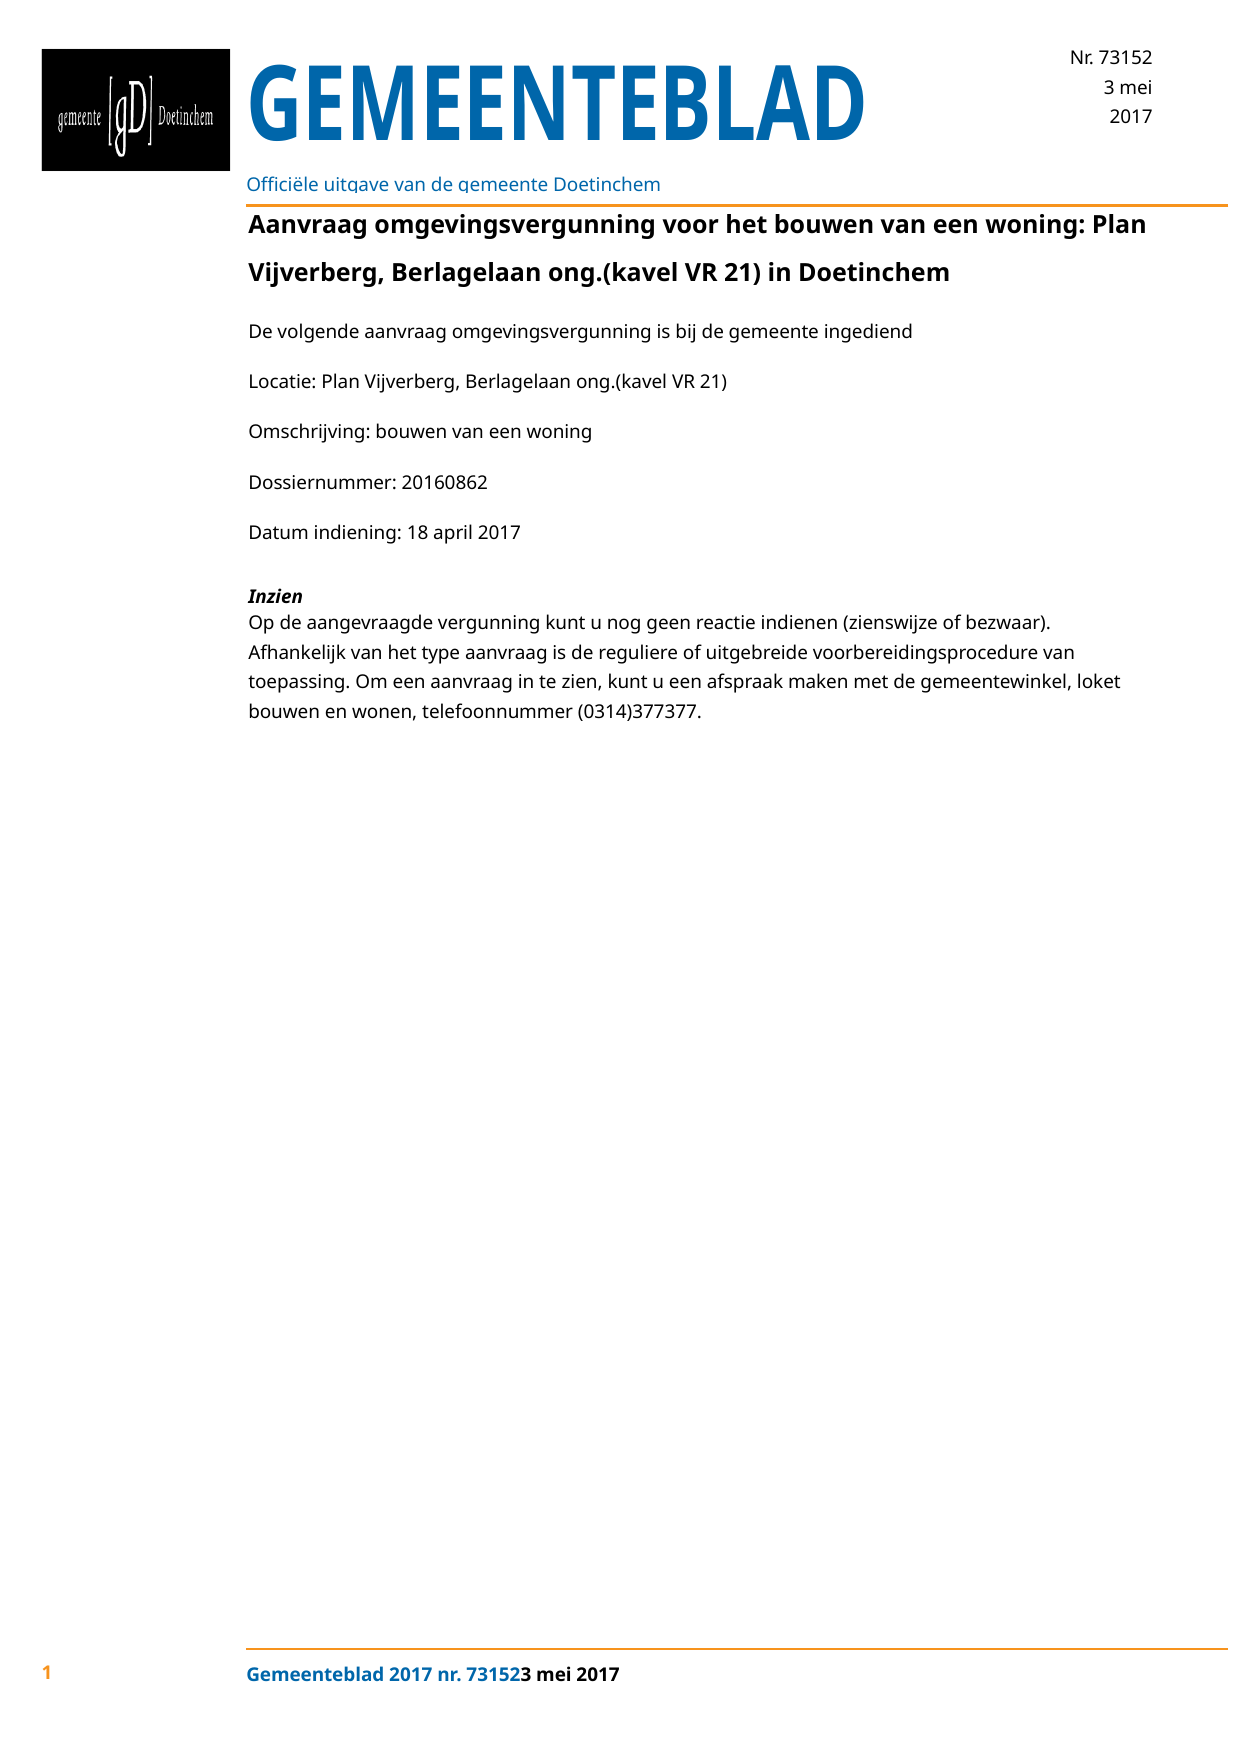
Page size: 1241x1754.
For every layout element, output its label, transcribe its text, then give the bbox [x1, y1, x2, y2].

text Datum indiening: 18 april 2017 [248, 519, 1152, 545]
text Dossiernummer: 20160862 [248, 469, 1152, 495]
text Locatie: Plan Vijverberg, Berlagelaan ong.(kavel VR 21) [248, 368, 1152, 394]
picture [41, 47, 231, 172]
text De volgende aanvraag omgevingsvergunning is bij de gemeente ingediend [248, 318, 1152, 344]
text Op de aangevraagde vergunning kunt u nog geen reactie indienen (zienswijze of bezwaar). Afhankelijk van het type aanvraag is de reguliere of uitgebreide voorbereidingsprocedure van toepassing. Om een aanvraag in te zien, kunt u een afspraak maken met de gemeentewinkel, loket bouwen en wonen, telefoonnummer (0314)377377. [248, 609, 1152, 724]
text Aanvraag omgevingsvergunning voor het bouwen van een woning: Plan Vijverberg, Berlagelaan ong.(kavel VR 21) in Doetinchem [248, 207, 1152, 288]
text Inzien [248, 583, 1152, 609]
text Omschrijving: bouwen van een woning [248, 419, 1152, 444]
